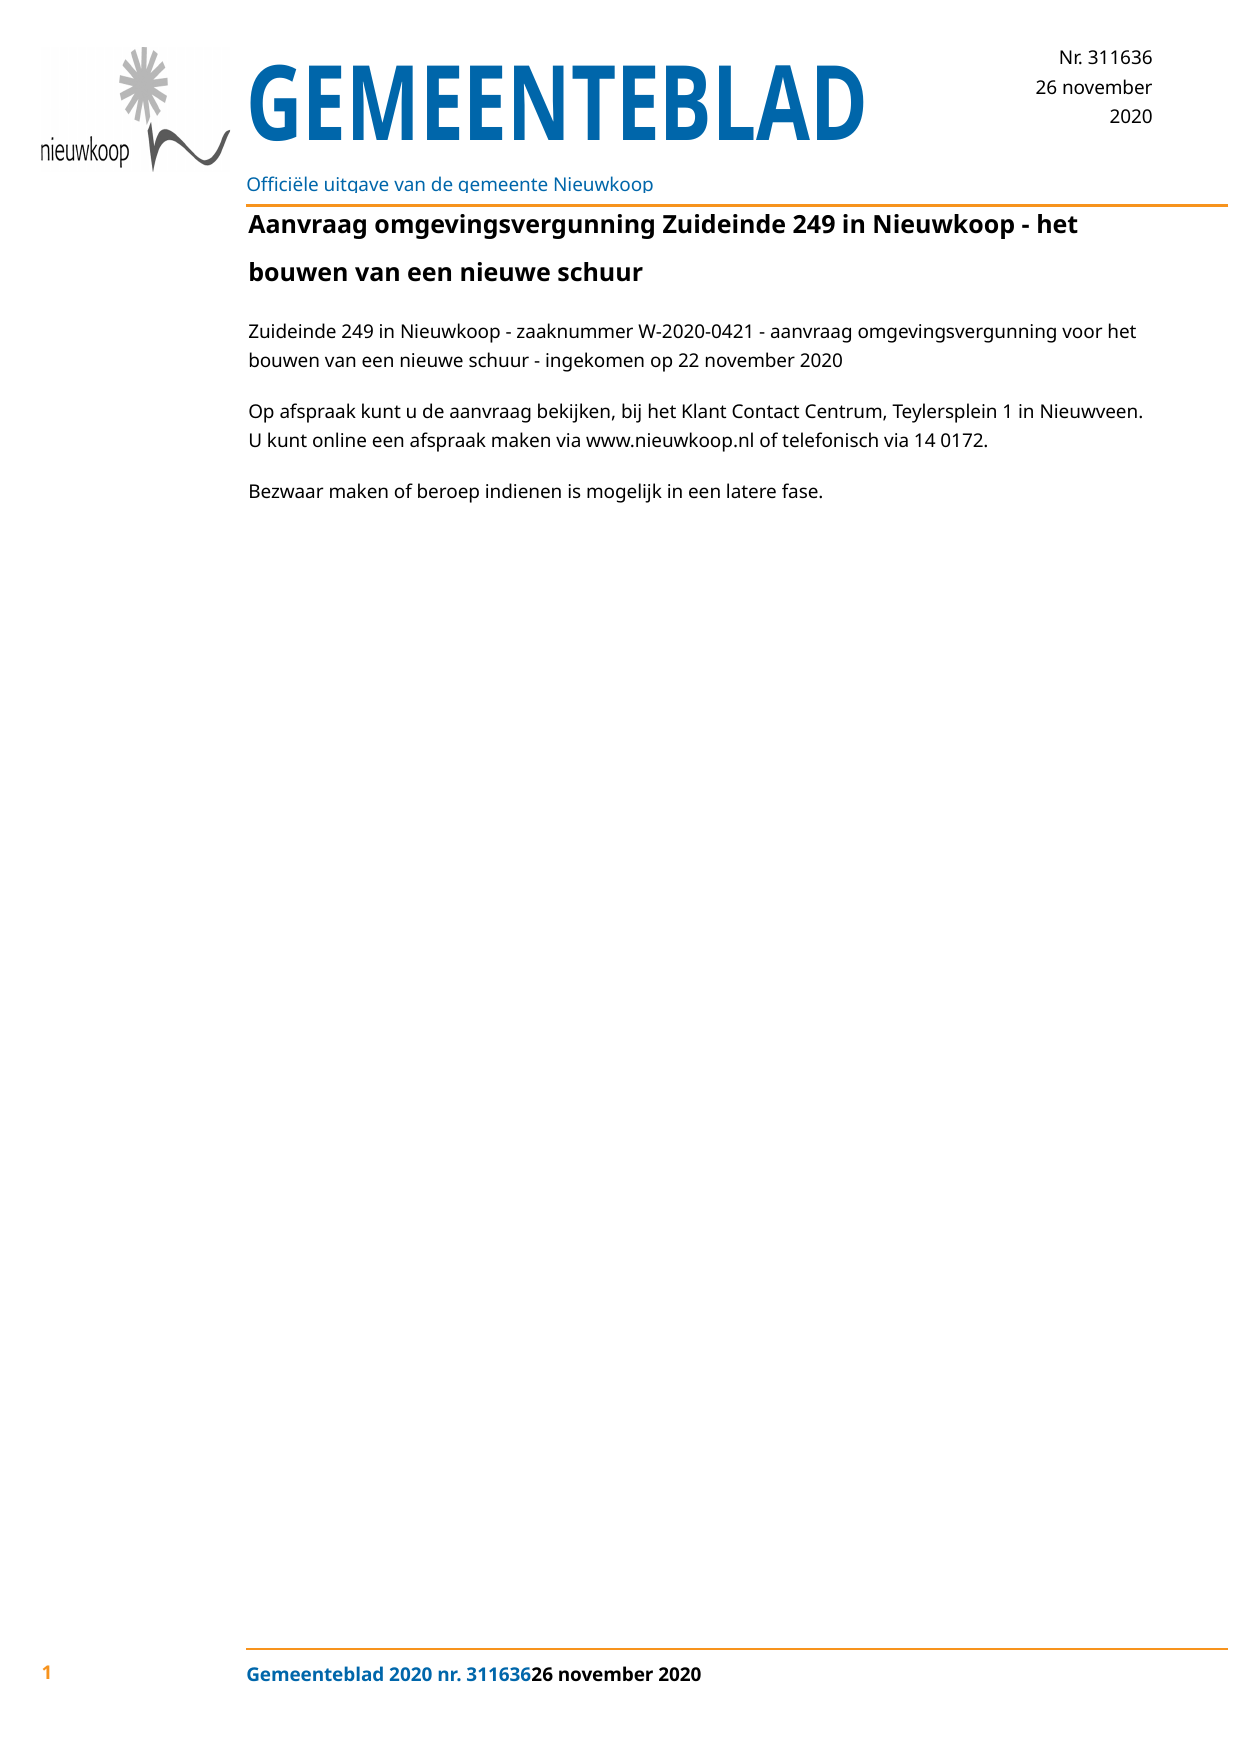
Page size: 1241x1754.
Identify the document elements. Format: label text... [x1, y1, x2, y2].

text Zuideinde 249 in Nieuwkoop - zaaknummer W-2020-0421 - aanvraag omgevingsvergunning voor het bouwen van een nieuwe schuur - ingekomen op 22 november 2020 [248, 318, 1152, 373]
text Bezwaar maken of beroep indienen is mogelijk in een latere fase. [248, 478, 1152, 504]
text Op afspraak kunt u de aanvraag bekijken, bij het Klant Contact Centrum, Teylersplein 1 in Nieuwveen. U kunt online een afspraak maken via www.nieuwkoop.nl of telefonisch via 14 0172. [248, 398, 1152, 453]
picture [41, 47, 231, 172]
text Aanvraag omgevingsvergunning Zuideinde 249 in Nieuwkoop - het bouwen van een nieuwe schuur [248, 207, 1152, 288]
